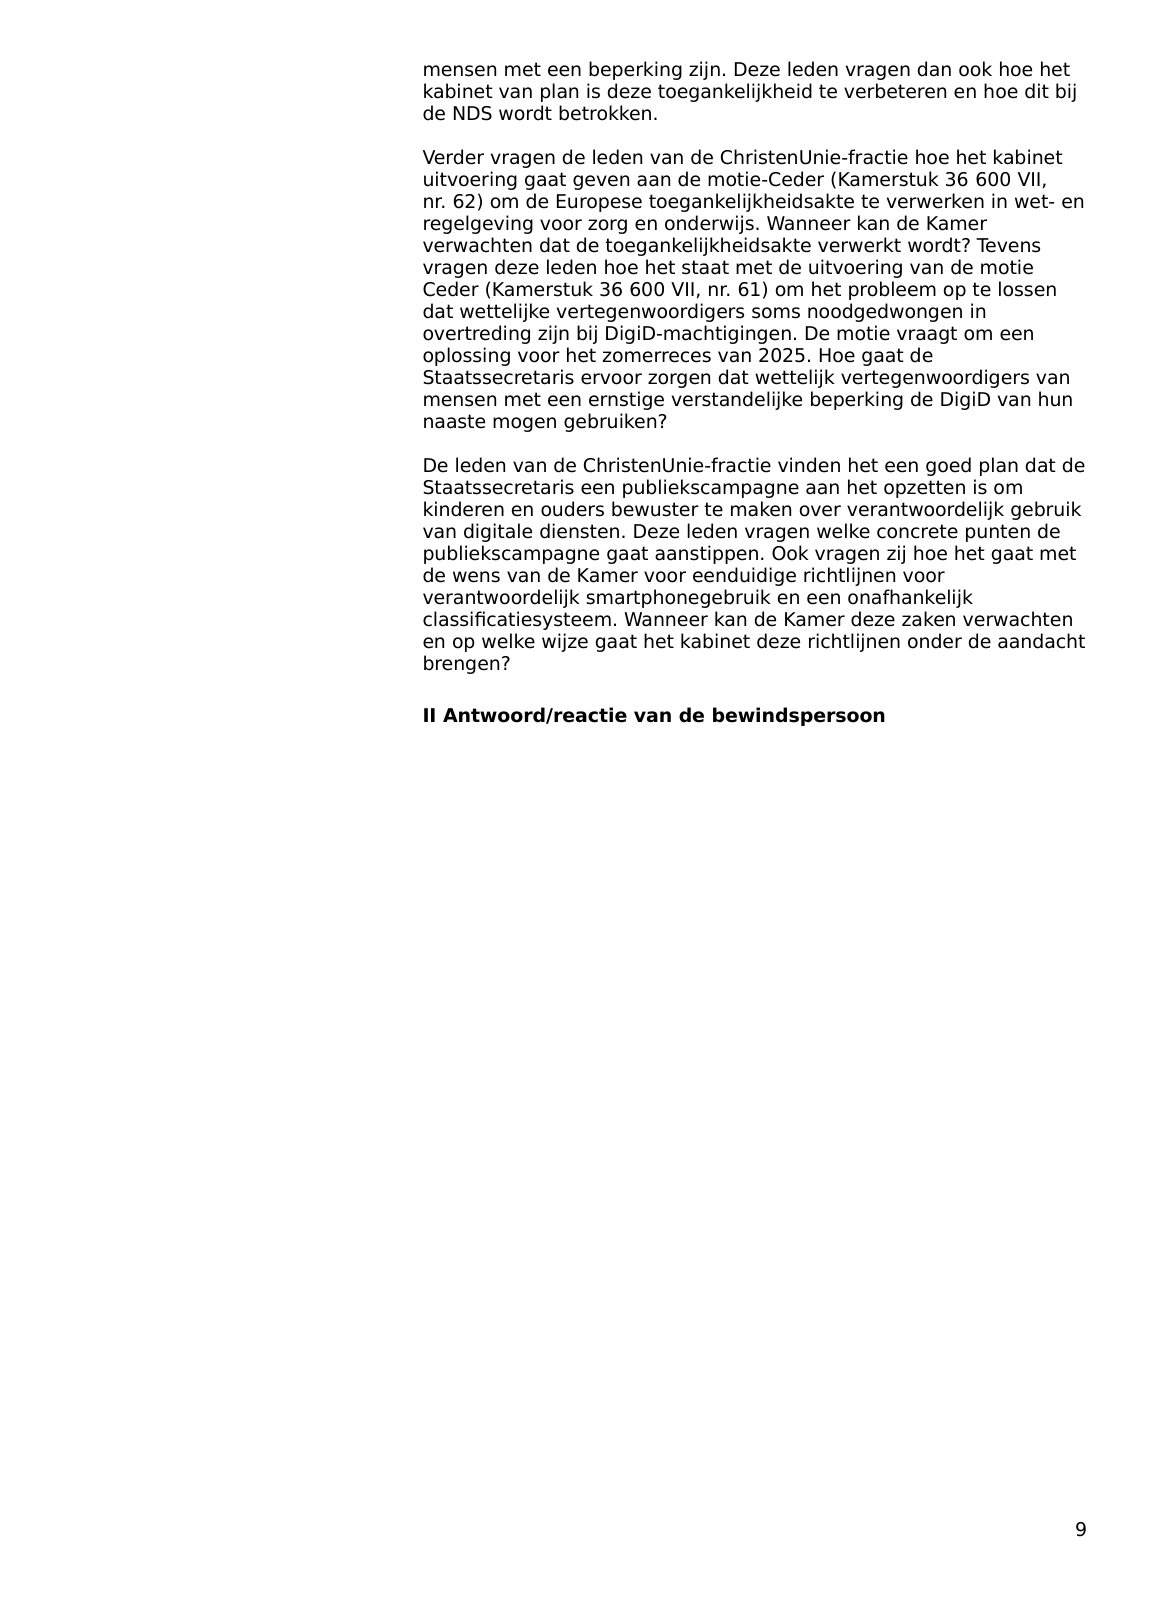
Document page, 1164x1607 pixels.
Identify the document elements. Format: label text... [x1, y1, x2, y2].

text De leden van de ChristenUnie-fractie vinden het een goed plan dat de Staatssecretaris een publiekscampagne aan het opzetten is om kinderen en ouders bewuster te maken over verantwoordelijk gebruik van digitale diensten. Deze leden vragen welke concrete punten de publiekscampagne gaat aanstippen. Ook vragen zij hoe het gaat met de wens van de Kamer voor eenduidige richtlijnen voor verantwoordelijk smartphonegebruik en een onafhankelijk classificatiesysteem. Wanneer kan de Kamer deze zaken verwachten en op welke wijze gaat het kabinet deze richtlijnen onder de aandacht brengen? [422, 455, 1087, 675]
text mensen met een beperking zijn. Deze leden vragen dan ook hoe het kabinet van plan is deze toegankelijkheid te verbeteren en hoe dit bij de NDS wordt betrokken. [422, 59, 1087, 125]
text Verder vragen de leden van de ChristenUnie-fractie hoe het kabinet uitvoering gaat geven aan de motie-Ceder (Kamerstuk 36 600 VII, nr. 62) om de Europese toegankelijkheidsakte te verwerken in wet- en regelgeving voor zorg en onderwijs. Wanneer kan de Kamer verwachten dat de toegankelijkheidsakte verwerkt wordt? Tevens vragen deze leden hoe het staat met de uitvoering van de motie Ceder (Kamerstuk 36 600 VII, nr. 61) om het probleem op te lossen dat wettelijke vertegenwoordigers soms noodgedwongen in overtreding zijn bij DigiD-machtigingen. De motie vraagt om een oplossing voor het zomerreces van 2025. Hoe gaat de Staatssecretaris ervoor zorgen dat wettelijk vertegenwoordigers van mensen met een ernstige verstandelijke beperking de DigiD van hun naaste mogen gebruiken? [422, 147, 1087, 433]
subtitle II Antwoord/reactie van de bewindspersoon [422, 705, 1087, 727]
